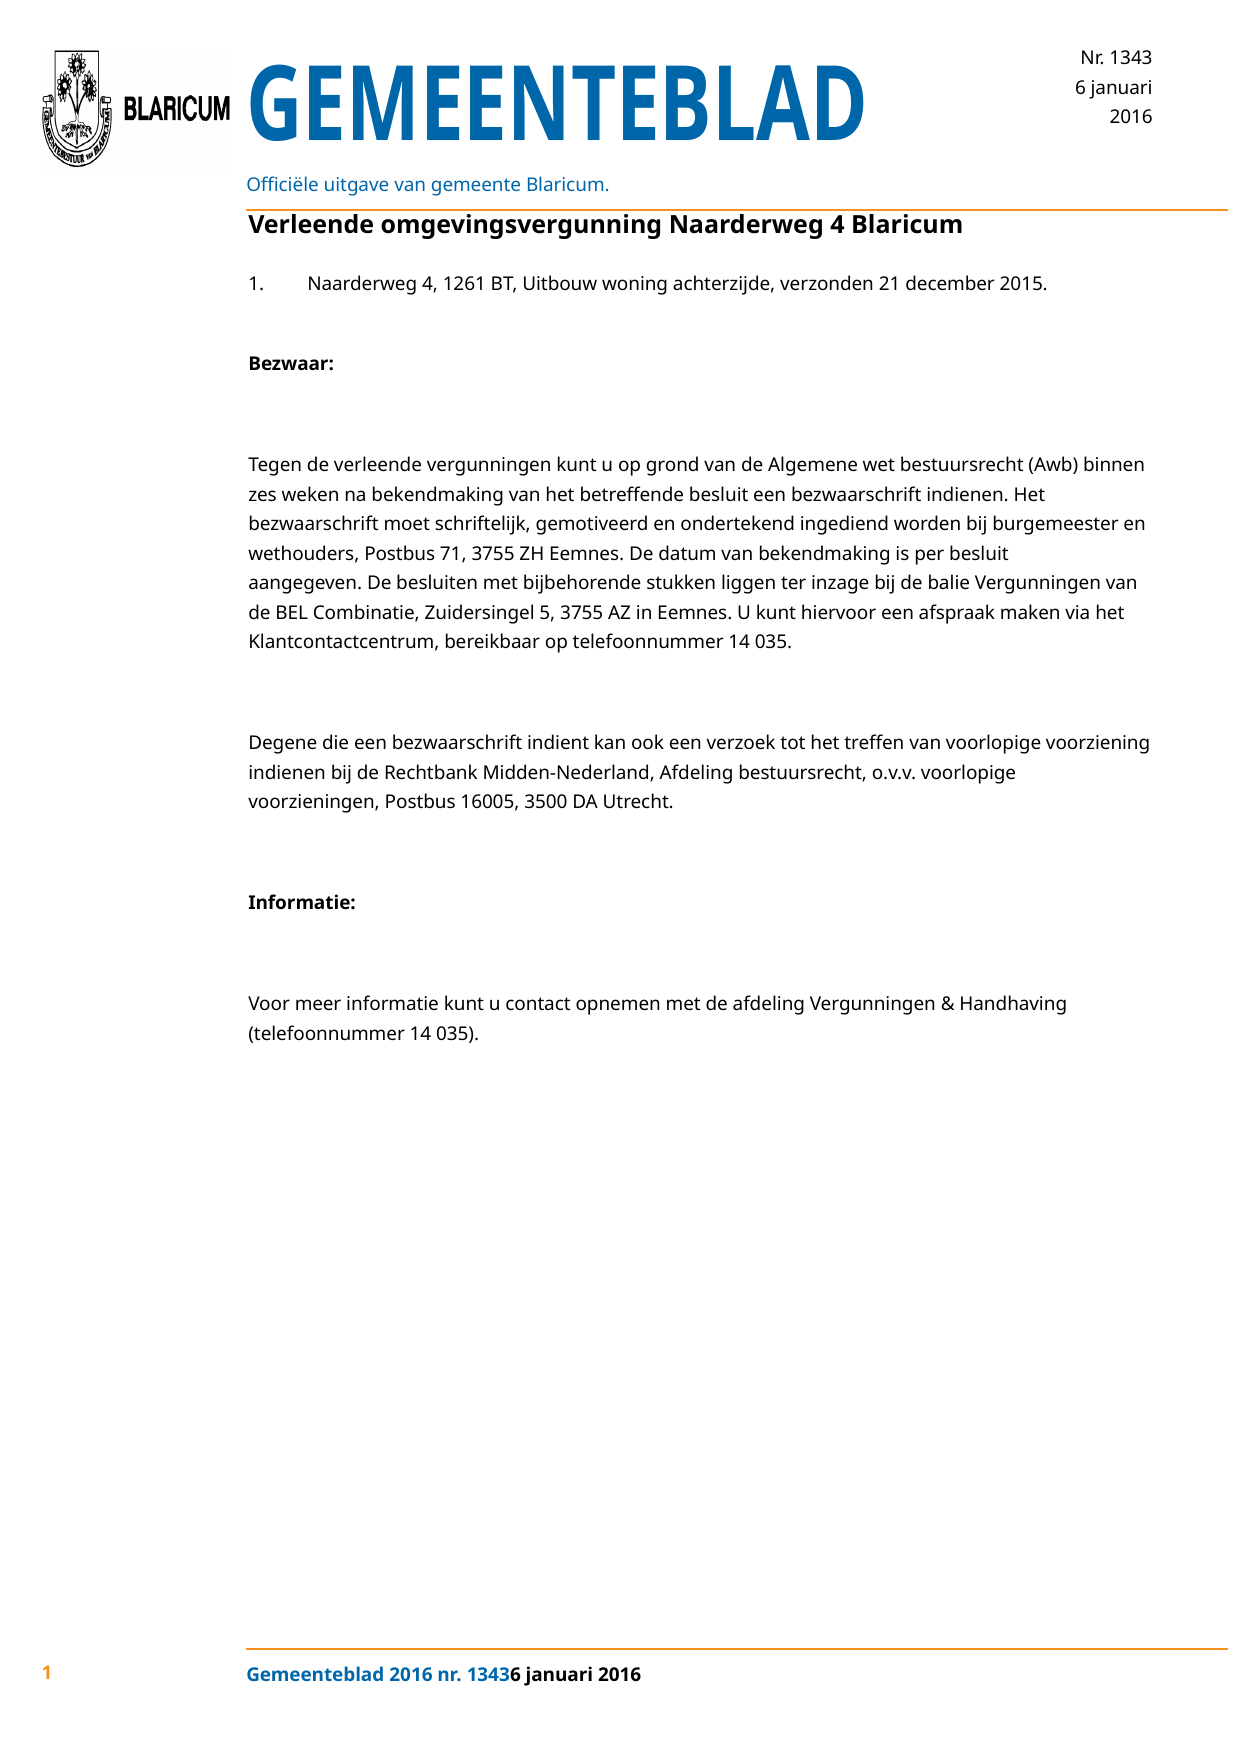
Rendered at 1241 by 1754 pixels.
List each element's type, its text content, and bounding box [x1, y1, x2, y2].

text Verleende omgevingsvergunning Naarderweg 4 Blaricum [248, 211, 1152, 241]
text Informatie: [248, 889, 1152, 915]
text Voor meer informatie kunt u contact opnemen met de afdeling Vergunningen & Handhaving (telefoonnummer 14 035). [248, 990, 1152, 1046]
text Tegen de verleende vergunningen kunt u op grond van de Algemene wet bestuursrecht (Awb) binnen zes weken na bekendmaking van het betreffende besluit een bezwaarschrift indienen. Het bezwaarschrift moet schriftelijk, gemotiveerd en ondertekend ingediend worden bij burgemeester en wethouders, Postbus 71, 3755 ZH Eemnes. De datum van bekendmaking is per besluit aangegeven. De besluiten met bijbehorende stukken liggen ter inzage bij de balie Vergunningen van de BEL Combinatie, Zuidersingel 5, 3755 AZ in Eemnes. U kunt hiervoor een afspraak maken via het Klantcontactcentrum, bereikbaar op telefoonnummer 14 035. [248, 451, 1152, 654]
picture [41, 47, 231, 172]
list Naarderweg 4, 1261 BT, Uitbouw woning achterzijde, verzonden 21 december 2015. [248, 270, 1152, 296]
text Bezwaar: [248, 350, 1152, 376]
text Degene die een bezwaarschrift indient kan ook een verzoek tot het treffen van voorlopige voorziening indienen bij de Rechtbank Midden-Nederland, Afdeling bestuursrecht, o.v.v. voorlopige voorzieningen, Postbus 16005, 3500 DA Utrecht. [248, 729, 1152, 814]
